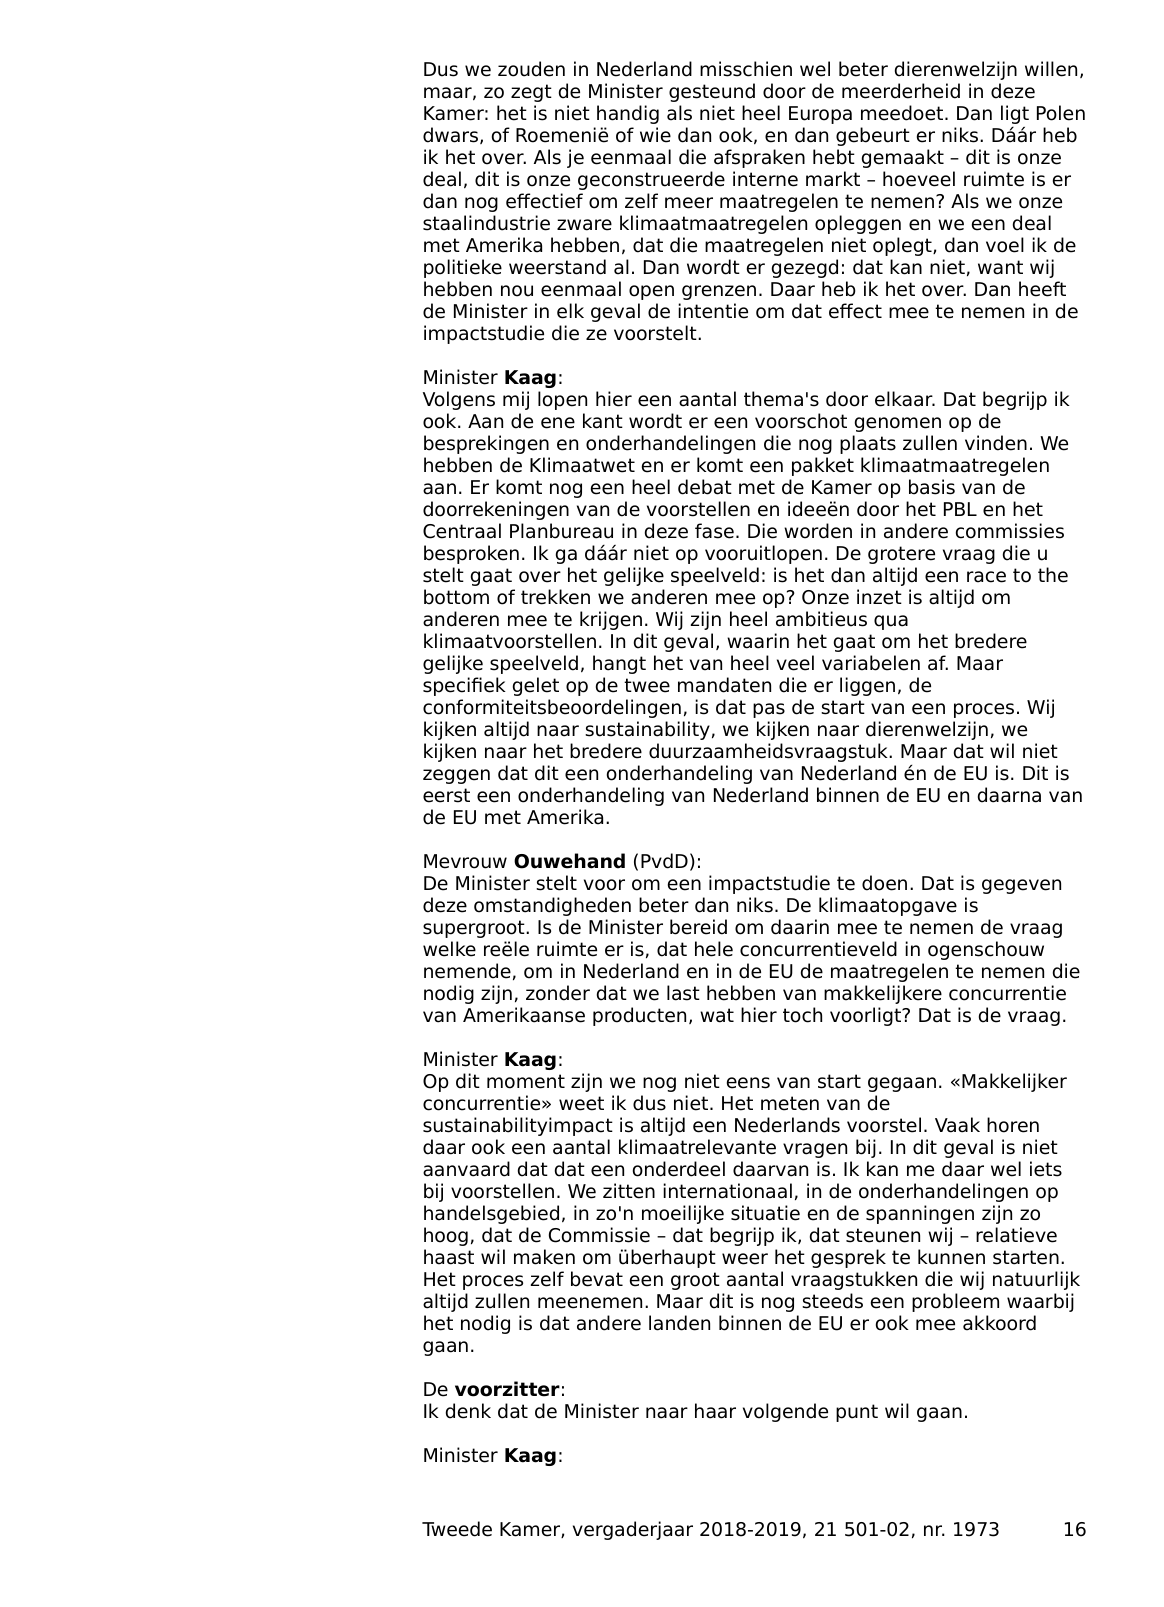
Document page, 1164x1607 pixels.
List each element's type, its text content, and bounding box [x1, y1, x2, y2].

text De Minister stelt voor om een impactstudie te doen. Dat is gegeven deze omstandigheden beter dan niks. De klimaatopgave is supergroot. Is de Minister bereid om daarin mee te nemen de vraag welke reële ruimte er is, dat hele concurrentieveld in ogenschouw nemende, om in Nederland en in de EU de maatregelen te nemen die nodig zijn, zonder dat we last hebben van makkelijkere concurrentie van Amerikaanse producten, wat hier toch voorligt? Dat is de vraag. [422, 873, 1087, 1027]
text Minister Kaag: [422, 1445, 1087, 1467]
text Dus we zouden in Nederland misschien wel beter dierenwelzijn willen, maar, zo zegt de Minister gesteund door de meerderheid in deze Kamer: het is niet handig als niet heel Europa meedoet. Dan ligt Polen dwars, of Roemenië of wie dan ook, en dan gebeurt er niks. Dáár heb ik het over. Als je eenmaal die afspraken hebt gemaakt – dit is onze deal, dit is onze geconstrueerde interne markt – hoeveel ruimte is er dan nog effectief om zelf meer maatregelen te nemen? Als we onze staalindustrie zware klimaatmaatregelen opleggen en we een deal met Amerika hebben, dat die maatregelen niet oplegt, dan voel ik de politieke weerstand al. Dan wordt er gezegd: dat kan niet, want wij hebben nou eenmaal open grenzen. Daar heb ik het over. Dan heeft de Minister in elk geval de intentie om dat effect mee te nemen in de impactstudie die ze voorstelt. [422, 59, 1087, 345]
text Minister Kaag: [422, 367, 1087, 389]
text Ik denk dat de Minister naar haar volgende punt wil gaan. [422, 1401, 1087, 1423]
text De voorzitter: [422, 1379, 1087, 1401]
text Minister Kaag: [422, 1049, 1087, 1071]
text Op dit moment zijn we nog niet eens van start gegaan. «Makkelijker concurrentie» weet ik dus niet. Het meten van de sustainabilityimpact is altijd een Nederlands voorstel. Vaak horen daar ook een aantal klimaatrelevante vragen bij. In dit geval is niet aanvaard dat dat een onderdeel daarvan is. Ik kan me daar wel iets bij voorstellen. We zitten internationaal, in de onderhandelingen op handelsgebied, in zo'n moeilijke situatie en de spanningen zijn zo hoog, dat de Commissie – dat begrijp ik, dat steunen wij – relatieve haast wil maken om überhaupt weer het gesprek te kunnen starten. Het proces zelf bevat een groot aantal vraagstukken die wij natuurlijk altijd zullen meenemen. Maar dit is nog steeds een probleem waarbij het nodig is dat andere landen binnen de EU er ook mee akkoord gaan. [422, 1071, 1087, 1356]
text Mevrouw Ouwehand (PvdD): [422, 851, 1087, 873]
text Volgens mij lopen hier een aantal thema's door elkaar. Dat begrijp ik ook. Aan de ene kant wordt er een voorschot genomen op de besprekingen en onderhandelingen die nog plaats zullen vinden. We hebben de Klimaatwet en er komt een pakket klimaatmaatregelen aan. Er komt nog een heel debat met de Kamer op basis van de doorrekeningen van de voorstellen en ideeën door het PBL en het Centraal Planbureau in deze fase. Die worden in andere commissies besproken. Ik ga dáár niet op vooruitlopen. De grotere vraag die u stelt gaat over het gelijke speelveld: is het dan altijd een race to the bottom of trekken we anderen mee op? Onze inzet is altijd om anderen mee te krijgen. Wij zijn heel ambitieus qua klimaatvoorstellen. In dit geval, waarin het gaat om het bredere gelijke speelveld, hangt het van heel veel variabelen af. Maar specifiek gelet op de twee mandaten die er liggen, de conformiteitsbeoordelingen, is dat pas de start van een proces. Wij kijken altijd naar sustainability, we kijken naar dierenwelzijn, we kijken naar het bredere duurzaamheidsvraagstuk. Maar dat wil niet zeggen dat dit een onderhandeling van Nederland én de EU is. Dit is eerst een onderhandeling van Nederland binnen de EU en daarna van de EU met Amerika. [422, 389, 1087, 828]
